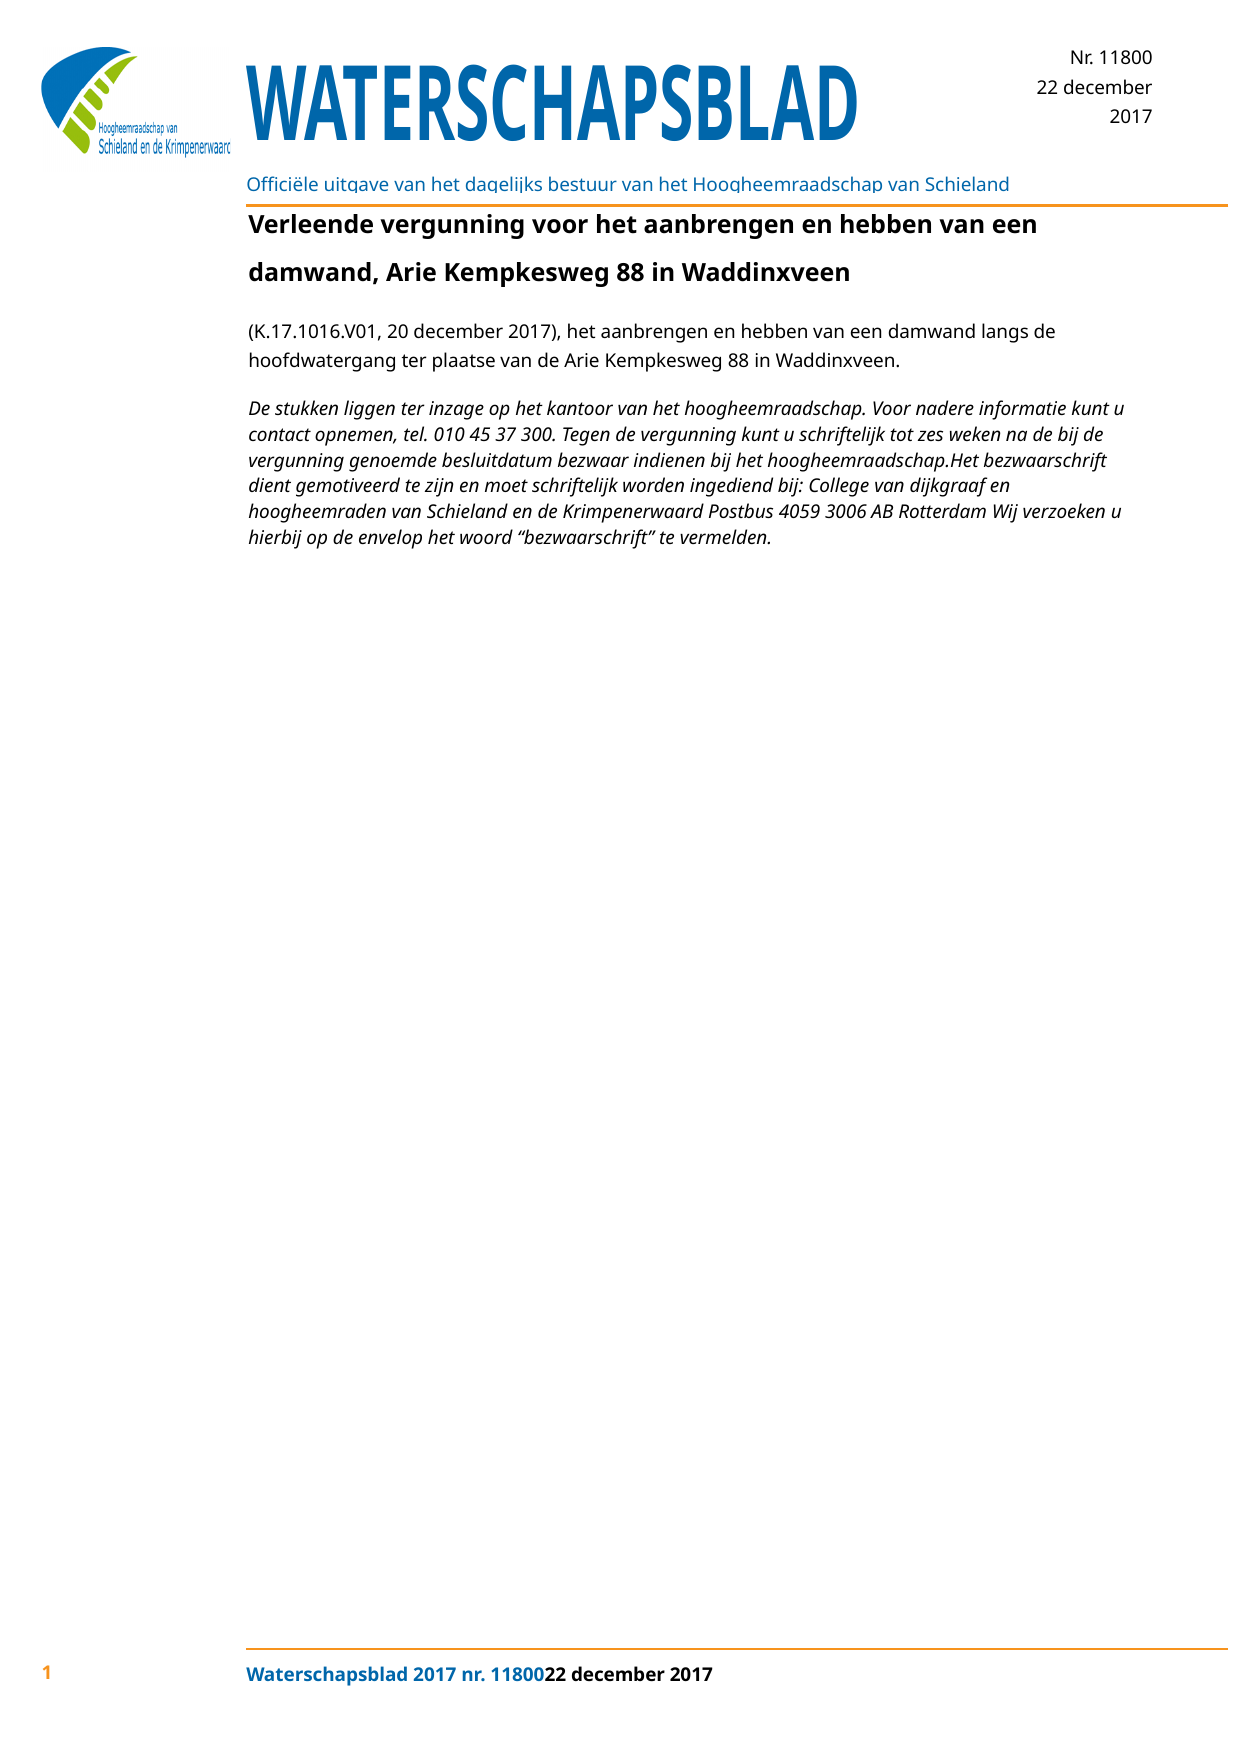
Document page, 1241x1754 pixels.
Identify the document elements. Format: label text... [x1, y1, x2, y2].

picture [41, 47, 231, 172]
text De stukken liggen ter inzage op het kantoor van het hoogheemraadschap. Voor nadere informatie kunt u contact opnemen, tel. 010 45 37 300. Tegen de vergunning kunt u schriftelijk tot zes weken na de bij de vergunning genoemde besluitdatum bezwaar indienen bij het hoogheemraadschap.Het bezwaarschrift dient gemotiveerd te zijn en moet schriftelijk worden ingediend bij: College van dijkgraaf en hoogheemraden van Schieland en de Krimpenerwaard Postbus 4059 3006 AB Rotterdam Wij verzoeken u hierbij op de envelop het woord “bezwaarschrift” te vermelden. [248, 395, 1152, 550]
text (K.17.1016.V01, 20 december 2017), het aanbrengen en hebben van een damwand langs de hoofdwatergang ter plaatse van de Arie Kempkesweg 88 in Waddinxveen. [248, 318, 1152, 373]
text Verleende vergunning voor het aanbrengen en hebben van een damwand, Arie Kempkesweg 88 in Waddinxveen [248, 207, 1152, 288]
